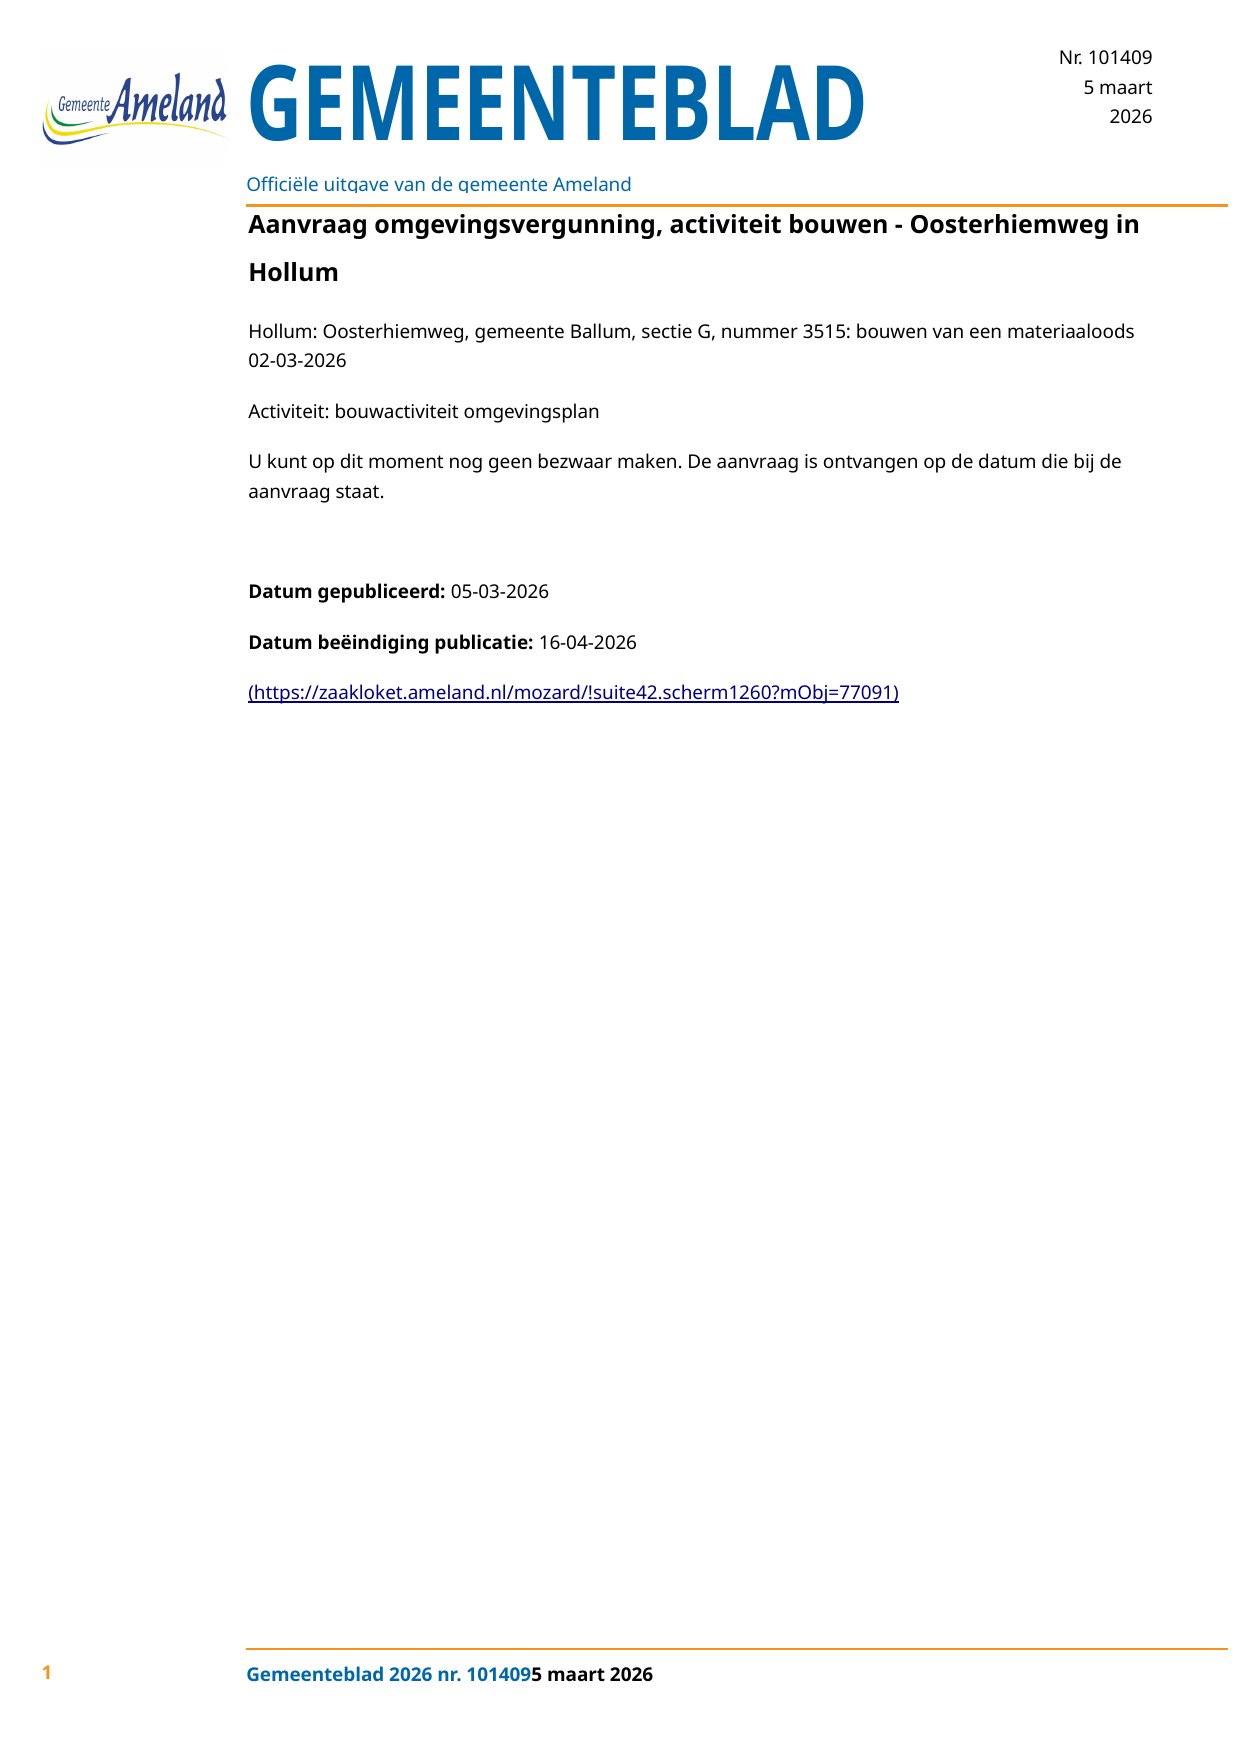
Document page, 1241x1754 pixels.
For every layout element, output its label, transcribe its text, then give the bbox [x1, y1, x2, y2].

text Hollum: Oosterhiemweg, gemeente Ballum, sectie G, nummer 3515: bouwen van een materiaaloods 02-03-2026 [248, 318, 1152, 373]
text Aanvraag omgevingsvergunning, activiteit bouwen - Oosterhiemweg in Hollum [248, 207, 1152, 288]
text Activiteit: bouwactiviteit omgevingsplan [248, 398, 1152, 424]
text Datum beëindiging publicatie: 16-04-2026 [248, 629, 1152, 655]
picture [41, 47, 231, 172]
text (https://zaakloket.ameland.nl/mozard/!suite42.scherm1260?mObj=77091) [248, 679, 1152, 705]
text U kunt op dit moment nog geen bezwaar maken. De aanvraag is ontvangen op de datum die bij de aanvraag staat. [248, 448, 1152, 504]
text Datum gepubliceerd: 05-03-2026 [248, 579, 1152, 604]
